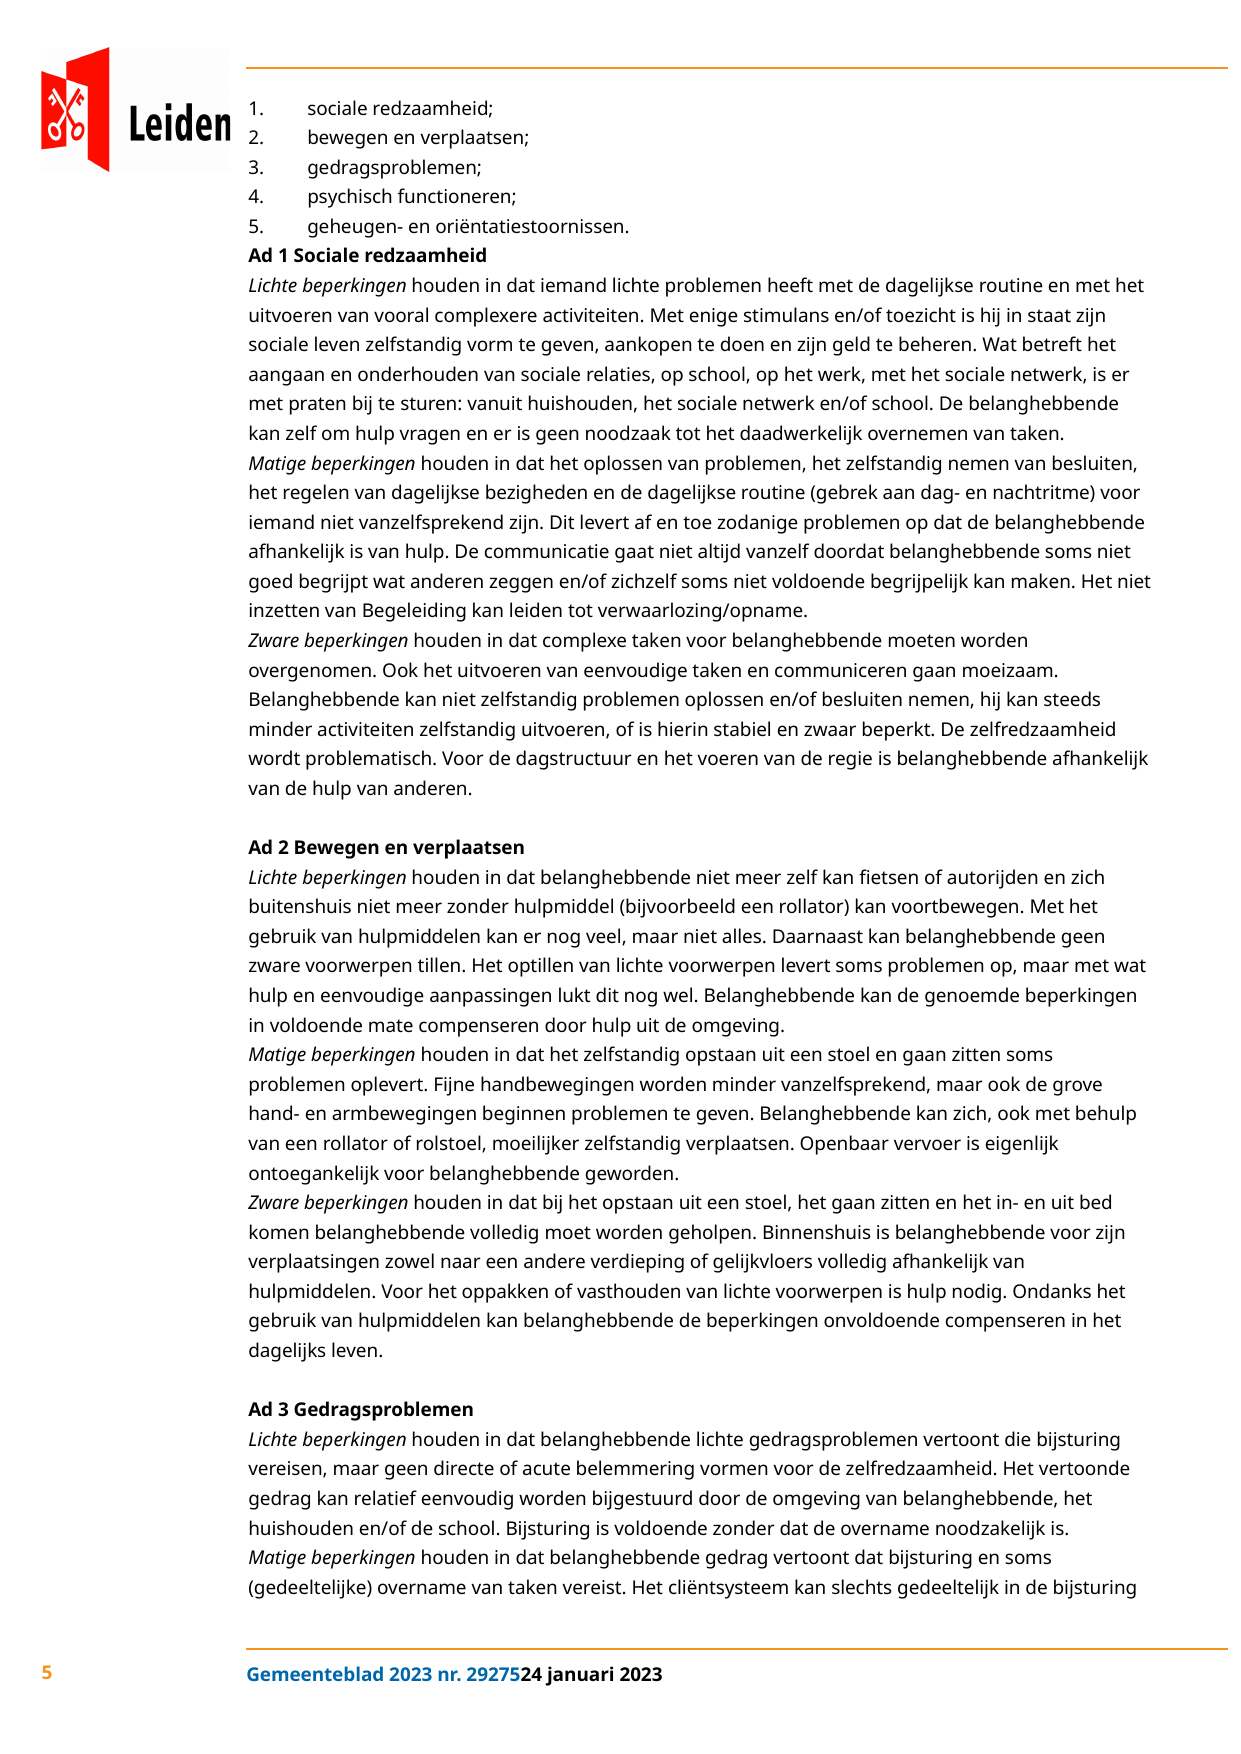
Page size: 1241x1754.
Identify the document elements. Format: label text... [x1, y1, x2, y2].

text Matige beperkingen houden in dat het zelfstandig opstaan uit een stoel en gaan zitten soms problemen oplevert. Fijne handbewegingen worden minder vanzelfsprekend, maar ook de grove hand- en armbewegingen beginnen problemen te geven. Belanghebbende kan zich, ook met behulp van een rollator of rolstoel, moeilijker zelfstandig verplaatsen. Openbaar vervoer is eigenlijk ontoegankelijk voor belanghebbende geworden. [248, 1041, 1152, 1186]
text Ad 3 Gedragsproblemen [248, 1396, 1152, 1422]
list bewegen en verplaatsen; [248, 124, 1152, 150]
text Zware beperkingen houden in dat bij het opstaan uit een stoel, het gaan zitten en het in- en uit bed komen belanghebbende volledig moet worden geholpen. Binnenshuis is belanghebbende voor zijn verplaatsingen zowel naar een andere verdieping of gelijkvloers volledig afhankelijk van hulpmiddelen. Voor het oppakken of vasthouden van lichte voorwerpen is hulp nodig. Ondanks het gebruik van hulpmiddelen kan belanghebbende de beperkingen onvoldoende compenseren in het dagelijks leven. [248, 1189, 1152, 1363]
list gedragsproblemen; [248, 154, 1152, 180]
picture [41, 47, 231, 172]
text Ad 1 Sociale redzaamheid [248, 243, 1152, 268]
text Matige beperkingen houden in dat het oplossen van problemen, het zelfstandig nemen van besluiten, het regelen van dagelijkse bezigheden en de dagelijkse routine (gebrek aan dag- en nachtritme) voor iemand niet vanzelfsprekend zijn. Dit levert af en toe zodanige problemen op dat de belanghebbende afhankelijk is van hulp. De communicatie gaat niet altijd vanzelf doordat belanghebbende soms niet goed begrijpt wat anderen zeggen en/of zichzelf soms niet voldoende begrijpelijk kan maken. Het niet inzetten van Begeleiding kan leiden tot verwaarlozing/opname. [248, 450, 1152, 623]
list sociale redzaamheid; [248, 95, 1152, 121]
text Lichte beperkingen houden in dat iemand lichte problemen heeft met de dagelijkse routine en met het uitvoeren van vooral complexere activiteiten. Met enige stimulans en/of toezicht is hij in staat zijn sociale leven zelfstandig vorm te geven, aankopen te doen en zijn geld te beheren. Wat betreft het aangaan en onderhouden van sociale relaties, op school, op het werk, met het sociale netwerk, is er met praten bij te sturen: vanuit huishouden, het sociale netwerk en/of school. De belanghebbende kan zelf om hulp vragen en er is geen noodzaak tot het daadwerkelijk overnemen van taken. [248, 272, 1152, 446]
list psychisch functioneren; [248, 183, 1152, 209]
list geheugen- en oriëntatiestoornissen. [248, 213, 1152, 239]
text Matige beperkingen houden in dat belanghebbende gedrag vertoont dat bijsturing en soms (gedeeltelijke) overname van taken vereist. Het cliëntsysteem kan slechts gedeeltelijk in de bijsturing [248, 1544, 1152, 1600]
text Lichte beperkingen houden in dat belanghebbende niet meer zelf kan fietsen of autorijden en zich buitenshuis niet meer zonder hulpmiddel (bijvoorbeeld een rollator) kan voortbewegen. Met het gebruik van hulpmiddelen kan er nog veel, maar niet alles. Daarnaast kan belanghebbende geen zware voorwerpen tillen. Het optillen van lichte voorwerpen levert soms problemen op, maar met wat hulp en eenvoudige aanpassingen lukt dit nog wel. Belanghebbende kan de genoemde beperkingen in voldoende mate compenseren door hulp uit de omgeving. [248, 864, 1152, 1038]
text Ad 2 Bewegen en verplaatsen [248, 834, 1152, 860]
text Lichte beperkingen houden in dat belanghebbende lichte gedragsproblemen vertoont die bijsturing vereisen, maar geen directe of acute belemmering vormen voor de zelfredzaamheid. Het vertoonde gedrag kan relatief eenvoudig worden bijgestuurd door de omgeving van belanghebbende, het huishouden en/of de school. Bijsturing is voldoende zonder dat de overname noodzakelijk is. [248, 1426, 1152, 1541]
text Zware beperkingen houden in dat complexe taken voor belanghebbende moeten worden overgenomen. Ook het uitvoeren van eenvoudige taken en communiceren gaan moeizaam. Belanghebbende kan niet zelfstandig problemen oplossen en/of besluiten nemen, hij kan steeds minder activiteiten zelfstandig uitvoeren, of is hierin stabiel en zwaar beperkt. De zelfredzaamheid wordt problematisch. Voor de dagstructuur en het voeren van de regie is belanghebbende afhankelijk van de hulp van anderen. [248, 627, 1152, 801]
